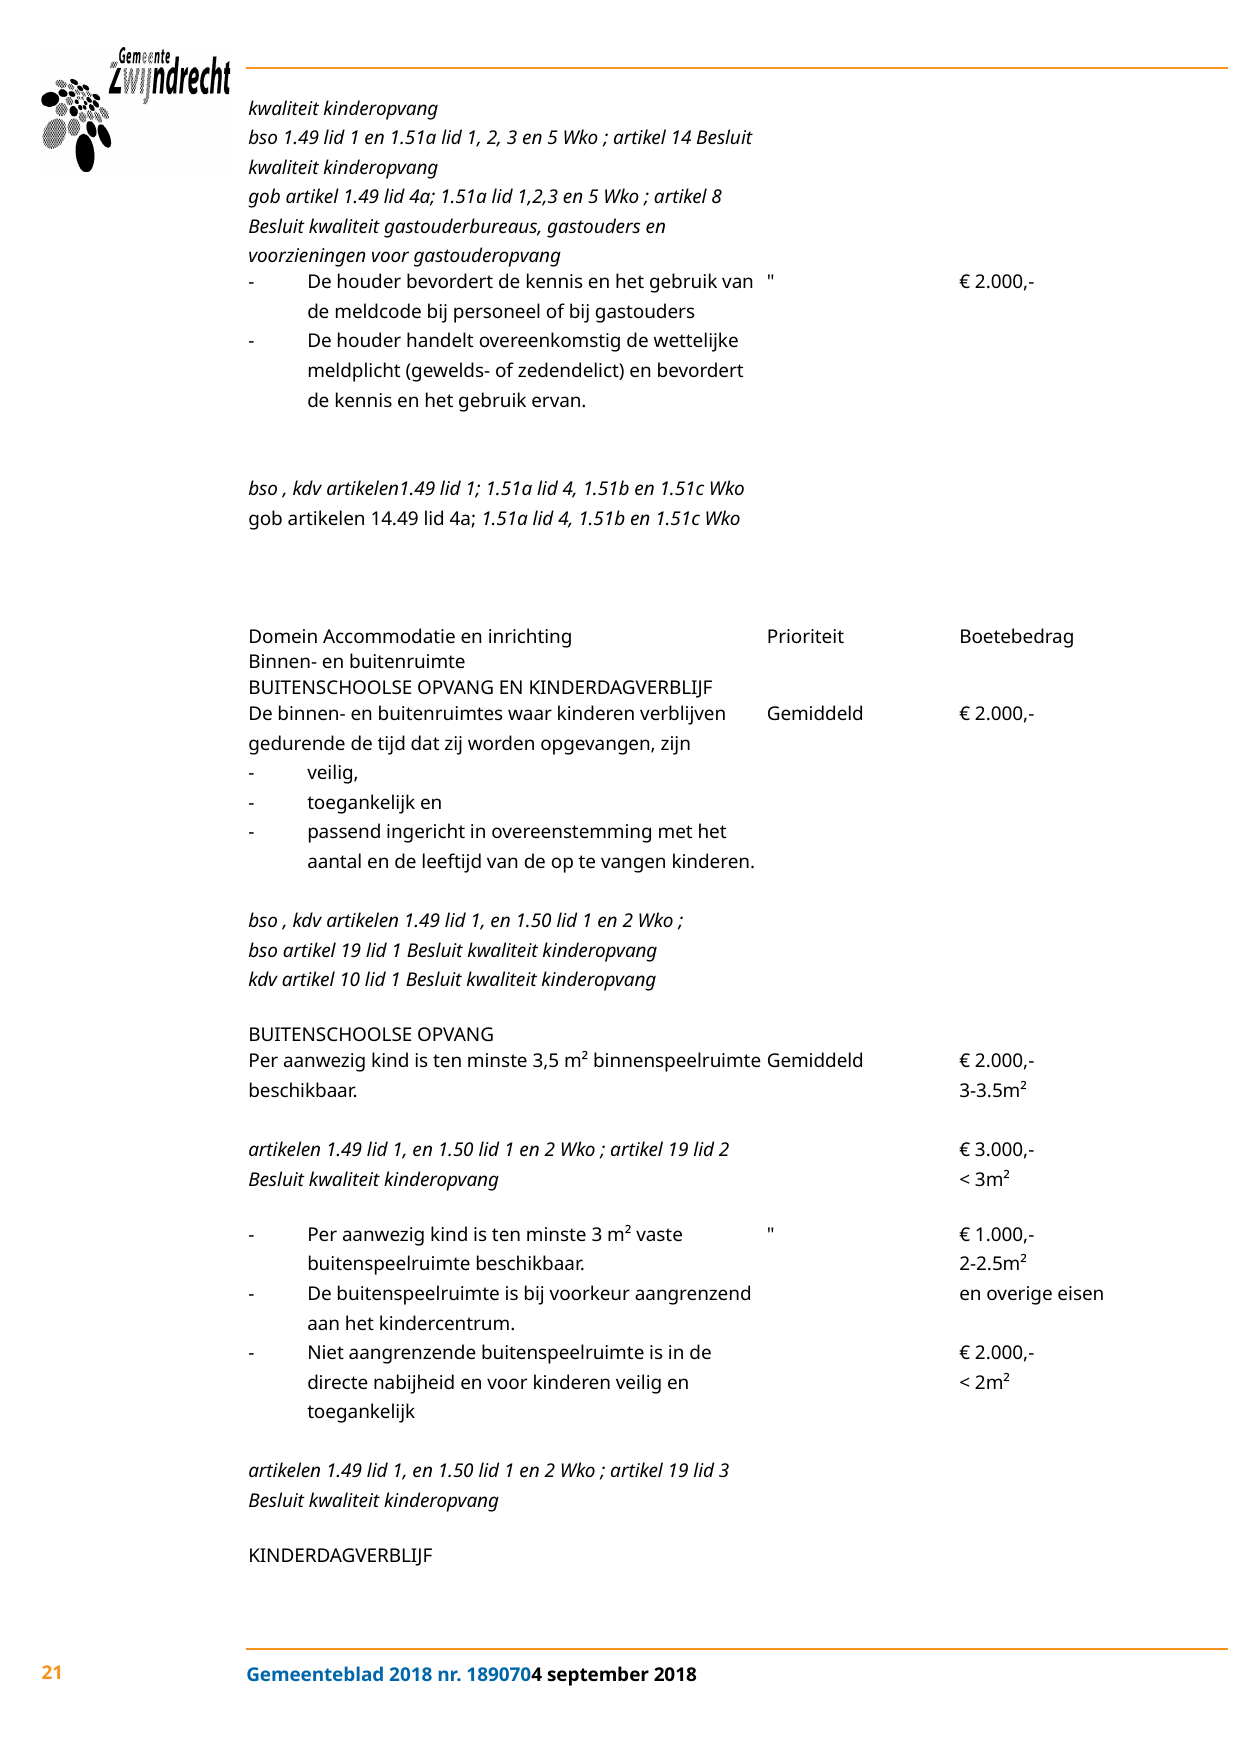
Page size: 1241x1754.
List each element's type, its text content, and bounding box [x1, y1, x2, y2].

table_cell Binnen- en buitenruimte [248, 649, 1152, 674]
table_cell € 2.000,- [959, 700, 1152, 1022]
table_cell KINDERDAGVERBLIJF [248, 1543, 1152, 1568]
table_cell € 2.000,- 3-3.5m² € 3.000,- < 3m² [959, 1048, 1152, 1221]
picture [41, 47, 231, 172]
table_cell € 1.000,- 2-2.5m² en overige eisen € 2.000,- < 2m² [959, 1221, 1152, 1543]
table_cell De binnen- en buitenruimtes waar kinderen verblijven gedurende de tijd dat zij worden opgevangen, zijn veilig, toegankelijk en passend ingericht in overeenstemming met het aantal en de leeftijd van de op te vangen kinderen. bso , kdv artikelen 1.49 lid 1, en 1.50 lid 1 en 2 Wko ; bso artikel 19 lid 1 Besluit kwaliteit kinderopvang kdv artikel 10 lid 1 Besluit kwaliteit kinderopvang [248, 700, 767, 1022]
table_cell Per aanwezig kind is ten minste 3,5 m² binnenspeelruimte beschikbaar. artikelen 1.49 lid 1, en 1.50 lid 1 en 2 Wko ; artikel 19 lid 2 Besluit kwaliteit kinderopvang [248, 1048, 767, 1221]
table_cell " [767, 269, 959, 531]
table_cell BUITENSCHOOLSE OPVANG [248, 1022, 1152, 1047]
table_cell Per aanwezig kind is ten minste 3 m² vaste buitenspeelruimte beschikbaar. De buitenspeelruimte is bij voorkeur aangrenzend aan het kindercentrum. Niet aangrenzende buitenspeelruimte is in de directe nabijheid en voor kinderen veilig en toegankelijk artikelen 1.49 lid 1, en 1.50 lid 1 en 2 Wko ; artikel 19 lid 3 Besluit kwaliteit kinderopvang [248, 1221, 767, 1543]
table_cell [767, 95, 959, 268]
table_cell kwaliteit kinderopvang bso 1.49 lid 1 en 1.51a lid 1, 2, 3 en 5 Wko ; artikel 14 Besluit kwaliteit kinderopvang gob artikel 1.49 lid 4a; 1.51a lid 1,2,3 en 5 Wko ; artikel 8 Besluit kwaliteit gastouderbureaus, gastouders en voorzieningen voor gastouderopvang [248, 95, 767, 268]
table_cell Gemiddeld [767, 1048, 959, 1221]
table_cell " [767, 1221, 959, 1543]
table_header Prioriteit [767, 623, 959, 649]
table_header Boetebedrag [959, 623, 1152, 649]
table_cell BUITENSCHOOLSE OPVANG EN KINDERDAGVERBLIJF [248, 674, 1152, 700]
table_cell Gemiddeld [767, 700, 959, 1022]
table_cell De houder bevordert de kennis en het gebruik van de meldcode bij personeel of bij gastouders De houder handelt overeenkomstig de wettelijke meldplicht (gewelds- of zedendelict) en bevordert de kennis en het gebruik ervan. bso , kdv artikelen1.49 lid 1; 1.51a lid 4, 1.51b en 1.51c Wko gob artikelen 14.49 lid 4a; 1.51a lid 4, 1.51b en 1.51c Wko [248, 269, 767, 531]
table_cell [959, 95, 1152, 268]
table_cell € 2.000,- [959, 269, 1152, 531]
table_header Domein Accommodatie en inrichting [248, 623, 767, 649]
